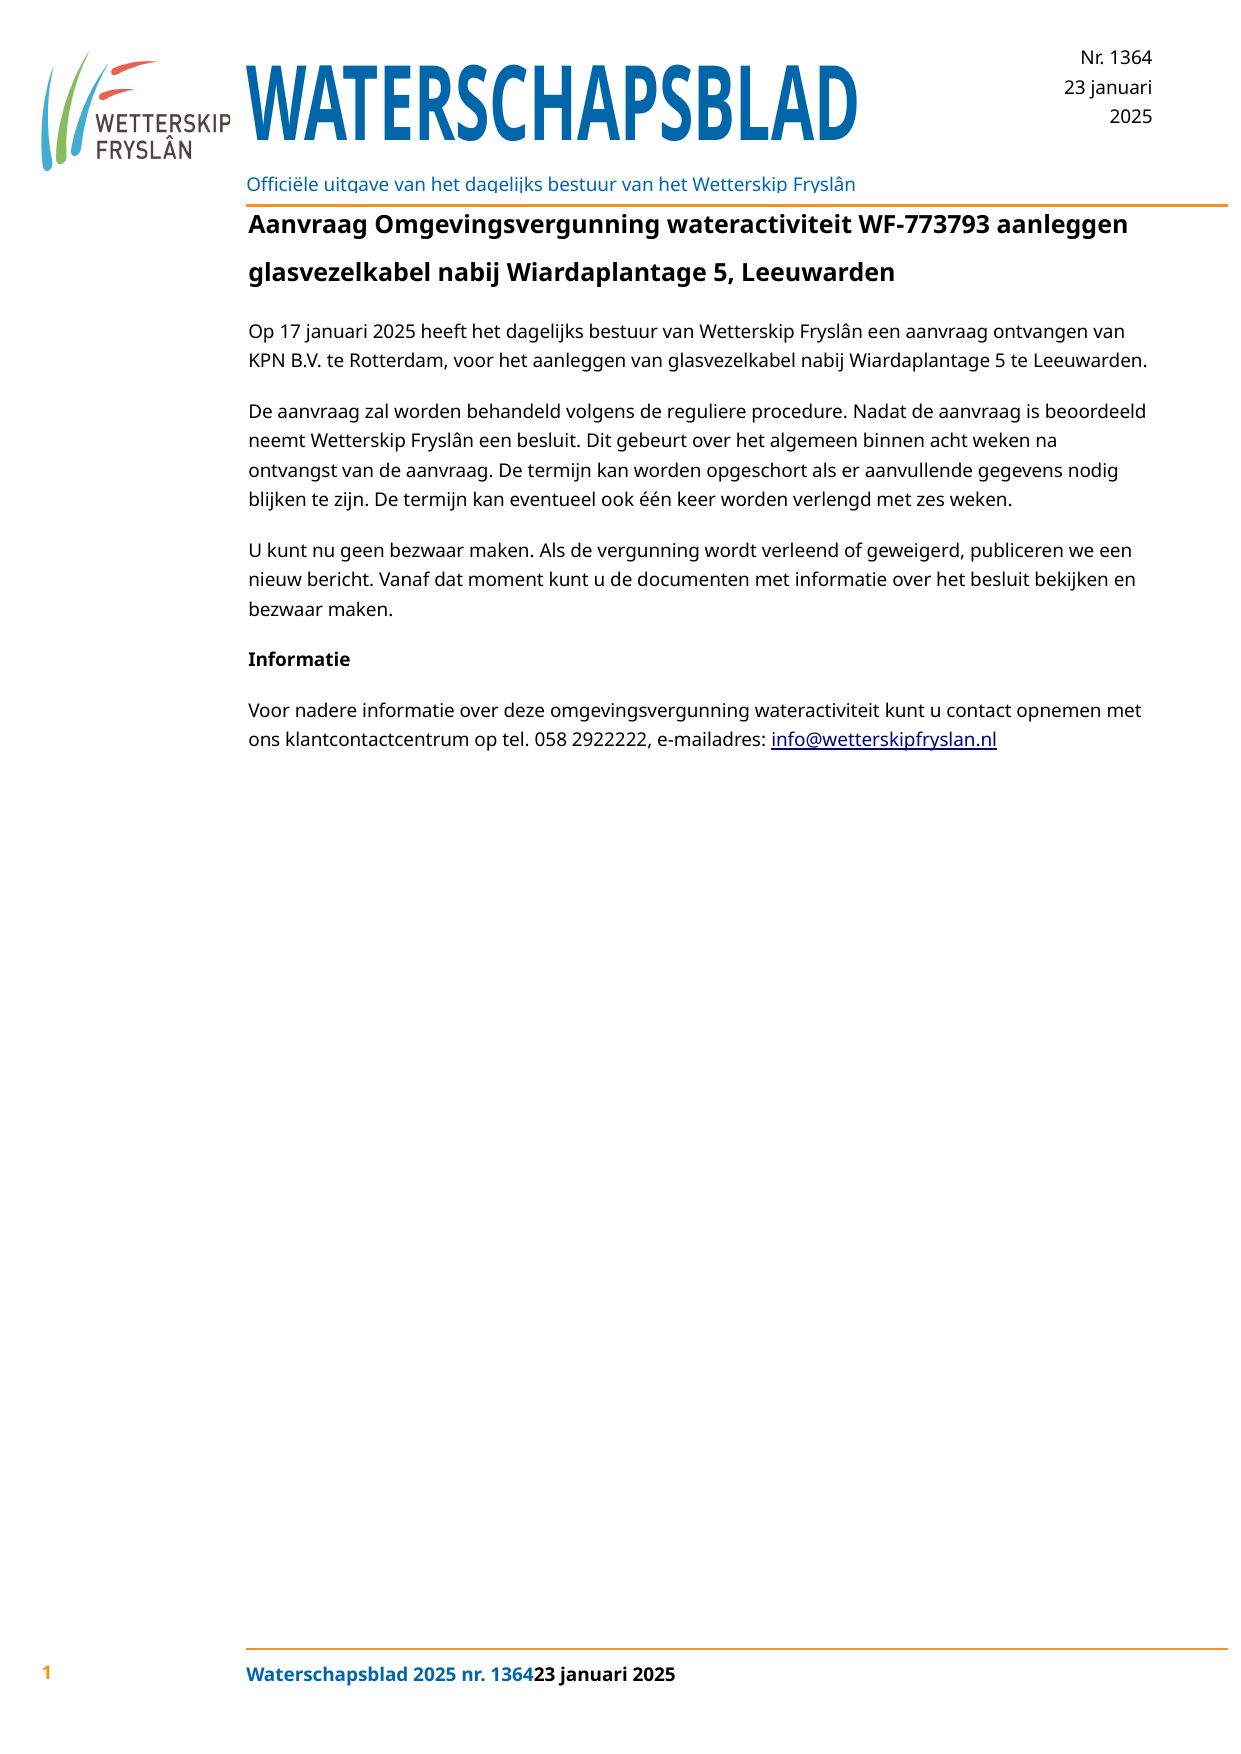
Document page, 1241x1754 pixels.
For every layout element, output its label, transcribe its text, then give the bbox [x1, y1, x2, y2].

text Informatie [248, 647, 1152, 672]
text U kunt nu geen bezwaar maken. Als de vergunning wordt verleend of geweigerd, publiceren we een nieuw bericht. Vanaf dat moment kunt u de documenten met informatie over het besluit bekijken en bezwaar maken. [248, 537, 1152, 622]
text Aanvraag Omgevingsvergunning wateractiviteit WF-773793 aanleggen glasvezelkabel nabij Wiardaplantage 5, Leeuwarden [248, 207, 1152, 288]
text Voor nadere informatie over deze omgevingsvergunning wateractiviteit kunt u contact opnemen met ons klantcontactcentrum op tel. 058 2922222, e-mailadres: info@wetterskipfryslan.nl [248, 697, 1152, 752]
text De aanvraag zal worden behandeld volgens de reguliere procedure. Nadat de aanvraag is beoordeeld neemt Wetterskip Fryslân een besluit. Dit gebeurt over het algemeen binnen acht weken na ontvangst van de aanvraag. De termijn kan worden opgeschort als er aanvullende gegevens nodig blijken te zijn. De termijn kan eventueel ook één keer worden verlengd met zes weken. [248, 398, 1152, 512]
picture [41, 47, 231, 172]
text Op 17 januari 2025 heeft het dagelijks bestuur van Wetterskip Fryslân een aanvraag ontvangen van KPN B.V. te Rotterdam, voor het aanleggen van glasvezelkabel nabij Wiardaplantage 5 te Leeuwarden. [248, 318, 1152, 373]
